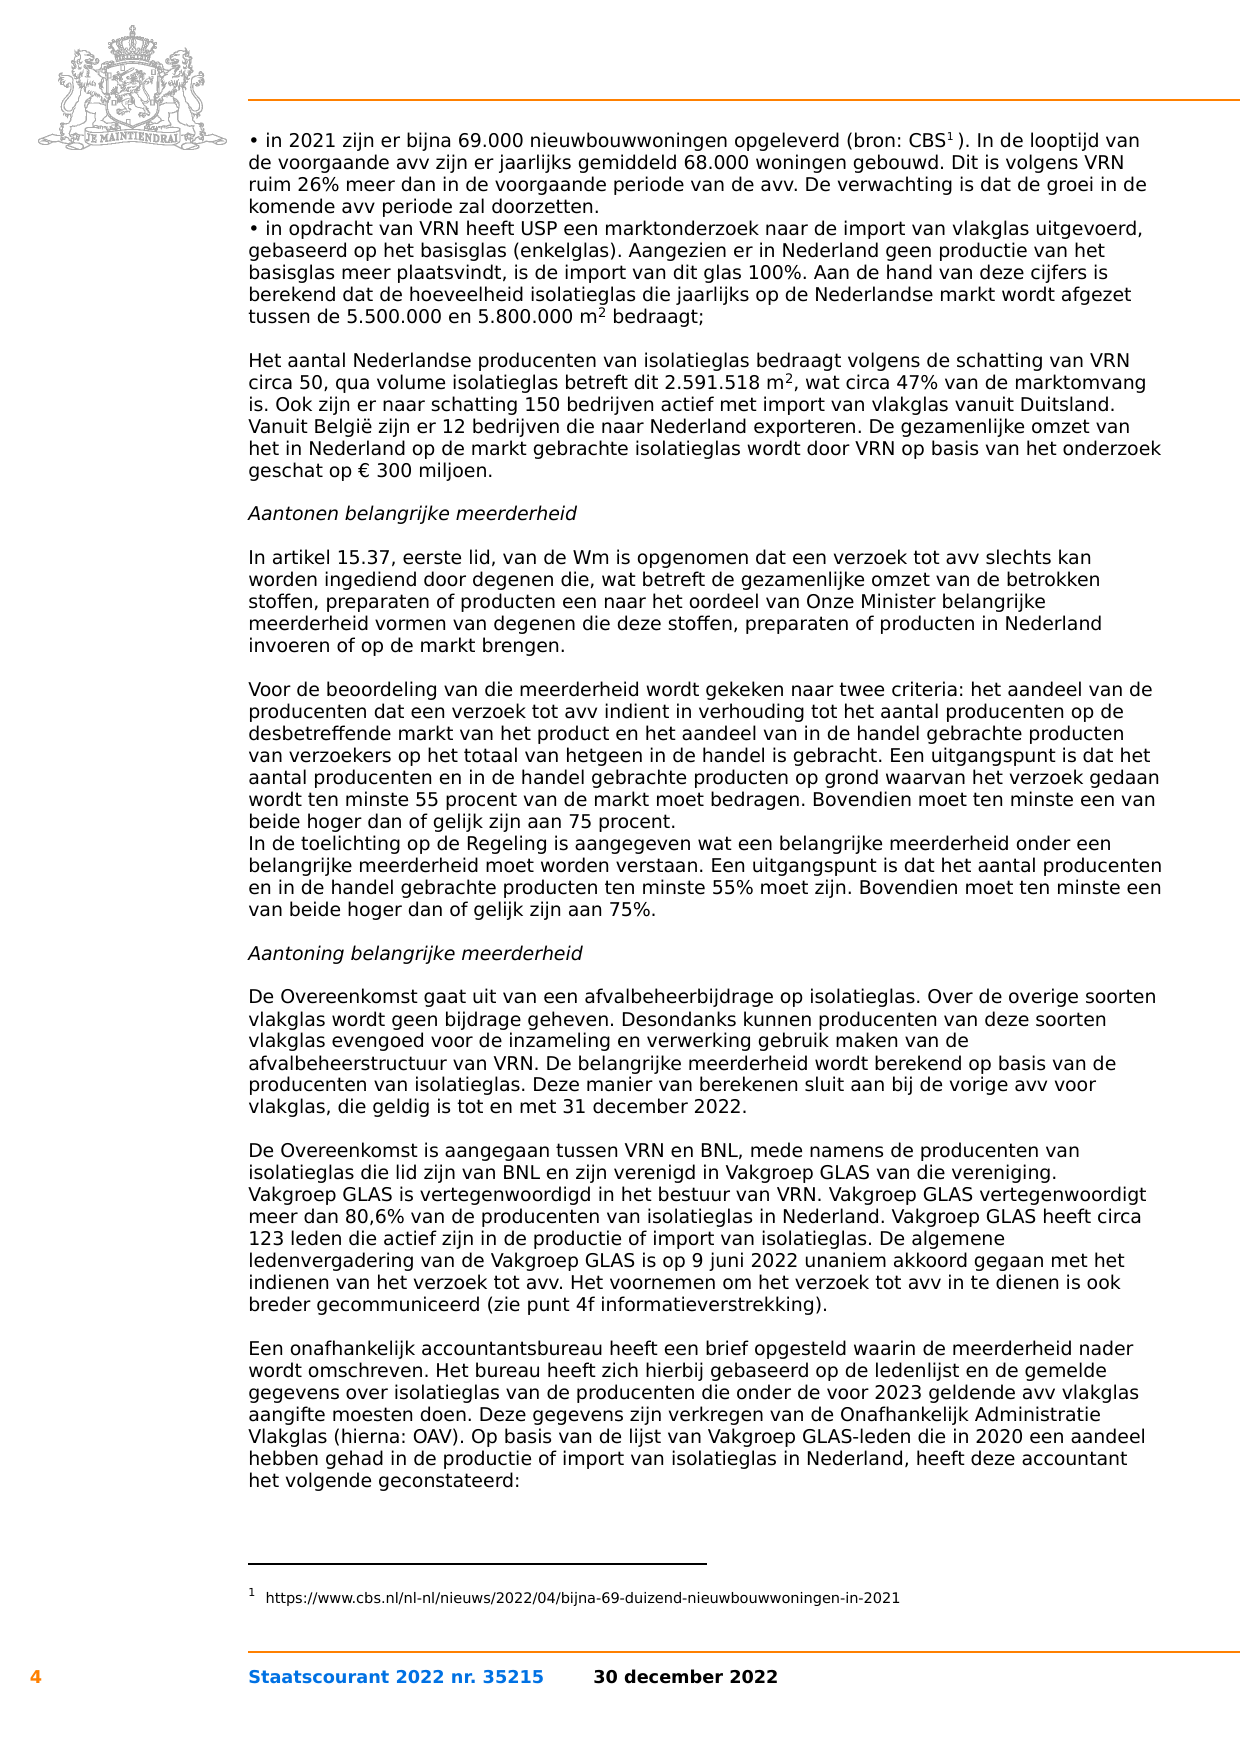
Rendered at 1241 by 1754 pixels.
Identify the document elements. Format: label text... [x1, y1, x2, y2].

text Een onafhankelijk accountantsbureau heeft een brief opgesteld waarin de meerderheid nader wordt omschreven. Het bureau heeft zich hierbij gebaseerd op de ledenlijst en de gemelde gegevens over isolatieglas van de producenten die onder de voor 2023 geldende avv vlakglas aangifte moesten doen. Deze gegevens zijn verkregen van de Onafhankelijk Administratie Vlakglas (hierna: OAV). Op basis van de lijst van Vakgroep GLAS-leden die in 2020 een aandeel hebben gehad in de productie of import van isolatieglas in Nederland, heeft deze accountant het volgende geconstateerd: [248, 1338, 1163, 1492]
text Voor de beoordeling van die meerderheid wordt gekeken naar twee criteria: het aandeel van de producenten dat een verzoek tot avv indient in verhouding tot het aantal producenten op de desbetreffende markt van het product en het aandeel van in de handel gebrachte producten van verzoekers op het totaal van hetgeen in de handel is gebracht. Een uitgangspunt is dat het aantal producenten en in de handel gebrachte producten op grond waarvan het verzoek gedaan wordt ten minste 55 procent van de markt moet bedragen. Bovendien moet ten minste een van beide hoger dan of gelijk zijn aan 75 procent. [248, 679, 1163, 833]
text • in opdracht van VRN heeft USP een marktonderzoek naar de import van vlakglas uitgevoerd, gebaseerd op het basisglas (enkelglas). Aangezien er in Nederland geen productie van het basisglas meer plaatsvindt, is de import van dit glas 100%. Aan de hand van deze cijfers is berekend dat de hoeveelheid isolatieglas die jaarlijks op de Nederlandse markt wordt afgezet tussen de 5.500.000 en 5.800.000 m2 bedraagt; [248, 218, 1163, 328]
text https://www.cbs.nl/nl-nl/nieuws/2022/04/bijna-69-duizend-nieuwbouwwoningen-in-2021 [248, 1586, 1163, 1608]
text Vakgroep GLAS is vertegenwoordigd in het bestuur van VRN. Vakgroep GLAS vertegenwoordigt meer dan 80,6% van de producenten van isolatieglas in Nederland. Vakgroep GLAS heeft circa 123 leden die actief zijn in de productie of import van isolatieglas. De algemene ledenvergadering van de Vakgroep GLAS is op 9 juni 2022 unaniem akkoord gegaan met het indienen van het verzoek tot avv. Het voornemen om het verzoek tot avv in te dienen is ook breder gecommuniceerd (zie punt 4f informatieverstrekking). [248, 1184, 1163, 1316]
text Het aantal Nederlandse producenten van isolatieglas bedraagt volgens de schatting van VRN circa 50, qua volume isolatieglas betreft dit 2.591.518 m2, wat circa 47% van de marktomvang is. Ook zijn er naar schatting 150 bedrijven actief met import van vlakglas vanuit Duitsland. Vanuit België zijn er 12 bedrijven die naar Nederland exporteren. De gezamenlijke omzet van het in Nederland op de markt gebrachte isolatieglas wordt door VRN op basis van het onderzoek geschat op € 300 miljoen. [248, 349, 1163, 481]
text In artikel 15.37, eerste lid, van de Wm is opgenomen dat een verzoek tot avv slechts kan worden ingediend door degenen die, wat betreft de gezamenlijke omzet van de betrokken stoffen, preparaten of producten een naar het oordeel van Onze Minister belangrijke meerderheid vormen van degenen die deze stoffen, preparaten of producten in Nederland invoeren of op de markt brengen. [248, 547, 1163, 657]
subtitle Aantonen belangrijke meerderheid [248, 503, 1163, 525]
text • in 2021 zijn er bijna 69.000 nieuwbouwwoningen opgeleverd (bron: CBS). In de looptijd van de voorgaande avv zijn er jaarlijks gemiddeld 68.000 woningen gebouwd. Dit is volgens VRN ruim 26% meer dan in de voorgaande periode van de avv. De verwachting is dat de groei in de komende avv periode zal doorzetten. [248, 130, 1163, 218]
subtitle Aantoning belangrijke meerderheid [248, 943, 1163, 964]
picture [38, 25, 227, 150]
text De Overeenkomst is aangegaan tussen VRN en BNL, mede namens de producenten van isolatieglas die lid zijn van BNL en zijn verenigd in Vakgroep GLAS van die vereniging. [248, 1140, 1163, 1184]
text De Overeenkomst gaat uit van een afvalbeheerbijdrage op isolatieglas. Over de overige soorten vlakglas wordt geen bijdrage geheven. Desondanks kunnen producenten van deze soorten vlakglas evengoed voor de inzameling en verwerking gebruik maken van de afvalbeheerstructuur van VRN. De belangrijke meerderheid wordt berekend op basis van de producenten van isolatieglas. Deze manier van berekenen sluit aan bij de vorige avv voor vlakglas, die geldig is tot en met 31 december 2022. [248, 986, 1163, 1118]
text In de toelichting op de Regeling is aangegeven wat een belangrijke meerderheid onder een belangrijke meerderheid moet worden verstaan. Een uitgangspunt is dat het aantal producenten en in de handel gebrachte producten ten minste 55% moet zijn. Bovendien moet ten minste een van beide hoger dan of gelijk zijn aan 75%. [248, 833, 1163, 921]
